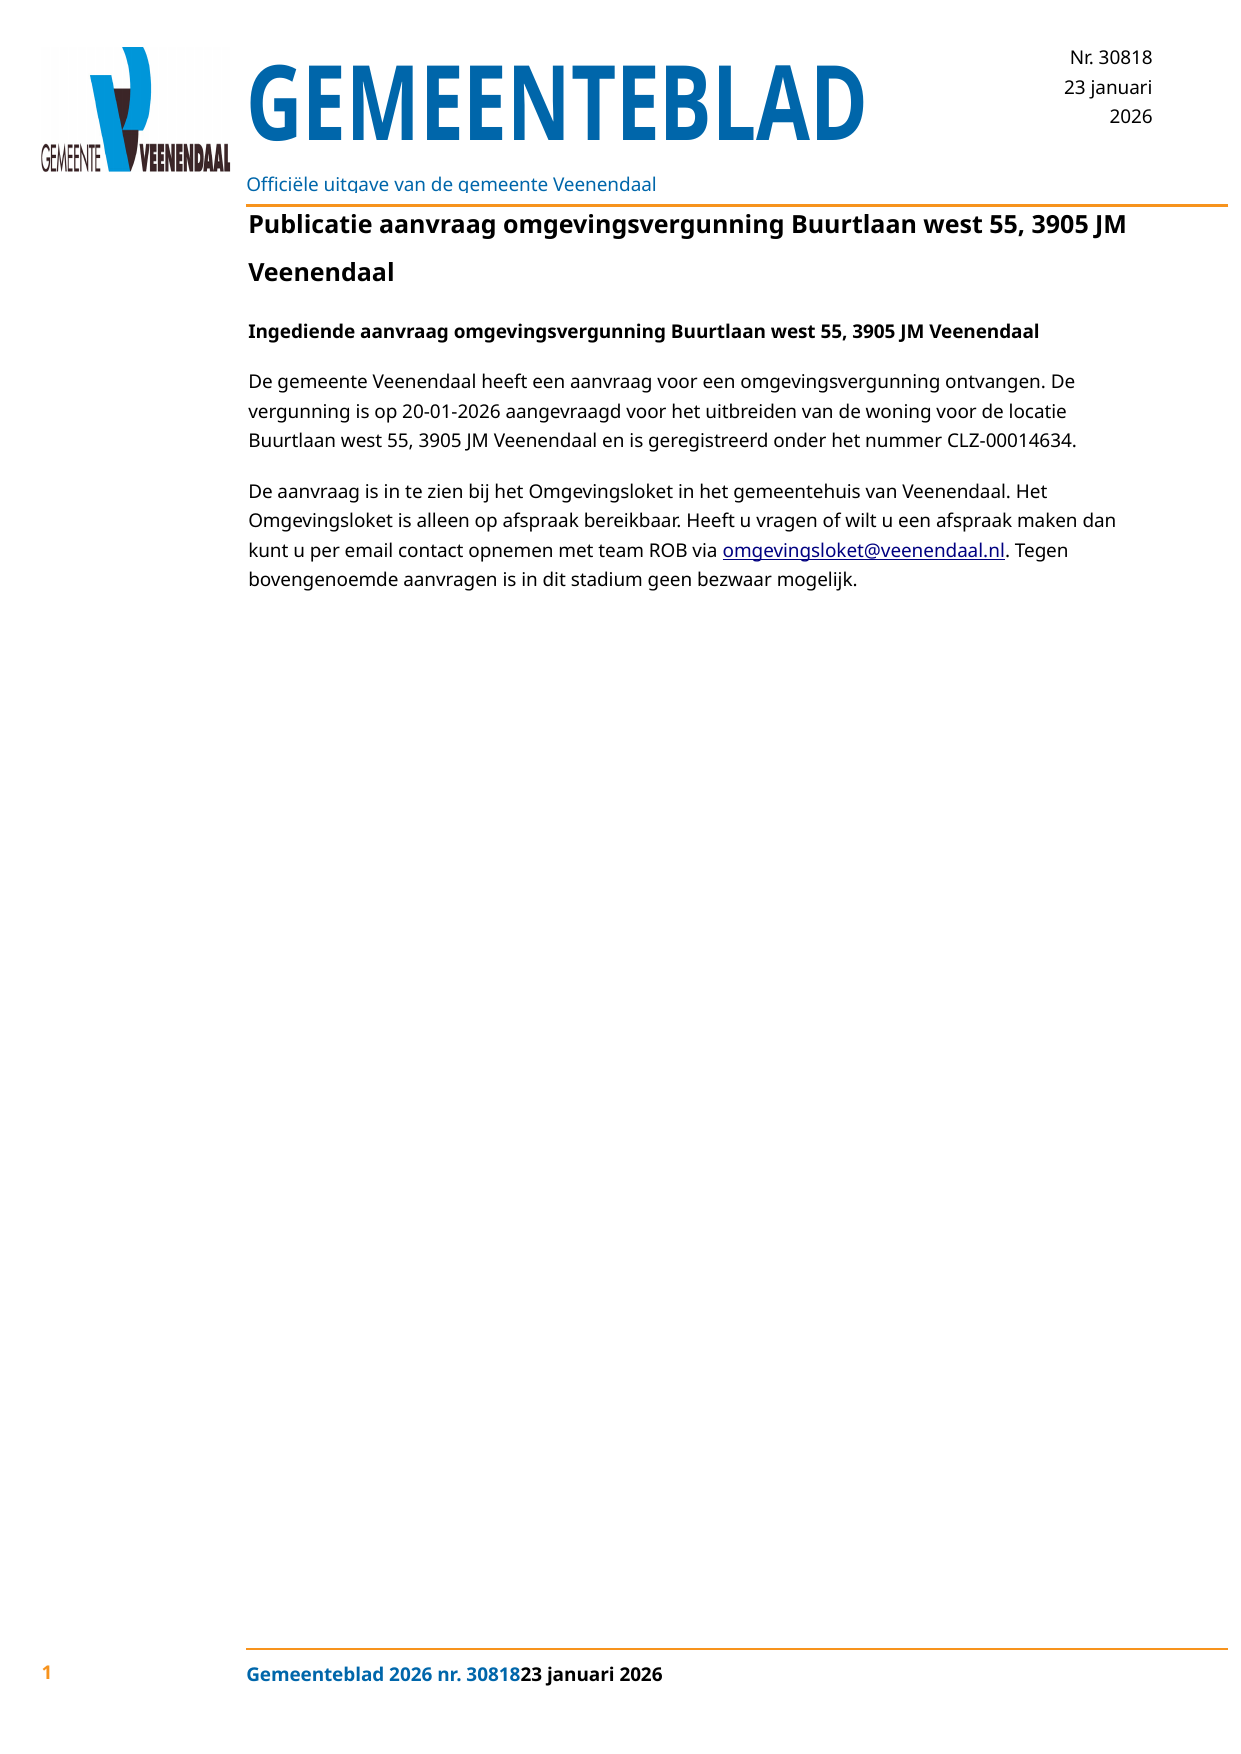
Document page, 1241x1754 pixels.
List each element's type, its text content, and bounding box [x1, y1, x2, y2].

picture [123, 47, 231, 172]
picture [41, 47, 130, 172]
text Ingediende aanvraag omgevingsvergunning Buurtlaan west 55, 3905 JM Veenendaal [248, 318, 1152, 344]
text De gemeente Veenendaal heeft een aanvraag voor een omgevingsvergunning ontvangen. De vergunning is op 20-01-2026 aangevraagd voor het uitbreiden van de woning voor de locatie Buurtlaan west 55, 3905 JM Veenendaal en is geregistreerd onder het nummer CLZ-00014634. [248, 368, 1152, 453]
text De aanvraag is in te zien bij het Omgevingsloket in het gemeentehuis van Veenendaal. Het Omgevingsloket is alleen op afspraak bereikbaar. Heeft u vragen of wilt u een afspraak maken dan kunt u per email contact opnemen met team ROB via omgevingsloket@veenendaal.nl. Tegen bovengenoemde aanvragen is in dit stadium geen bezwaar mogelijk. [248, 478, 1152, 592]
text Publicatie aanvraag omgevingsvergunning Buurtlaan west 55, 3905 JM Veenendaal [248, 207, 1152, 288]
